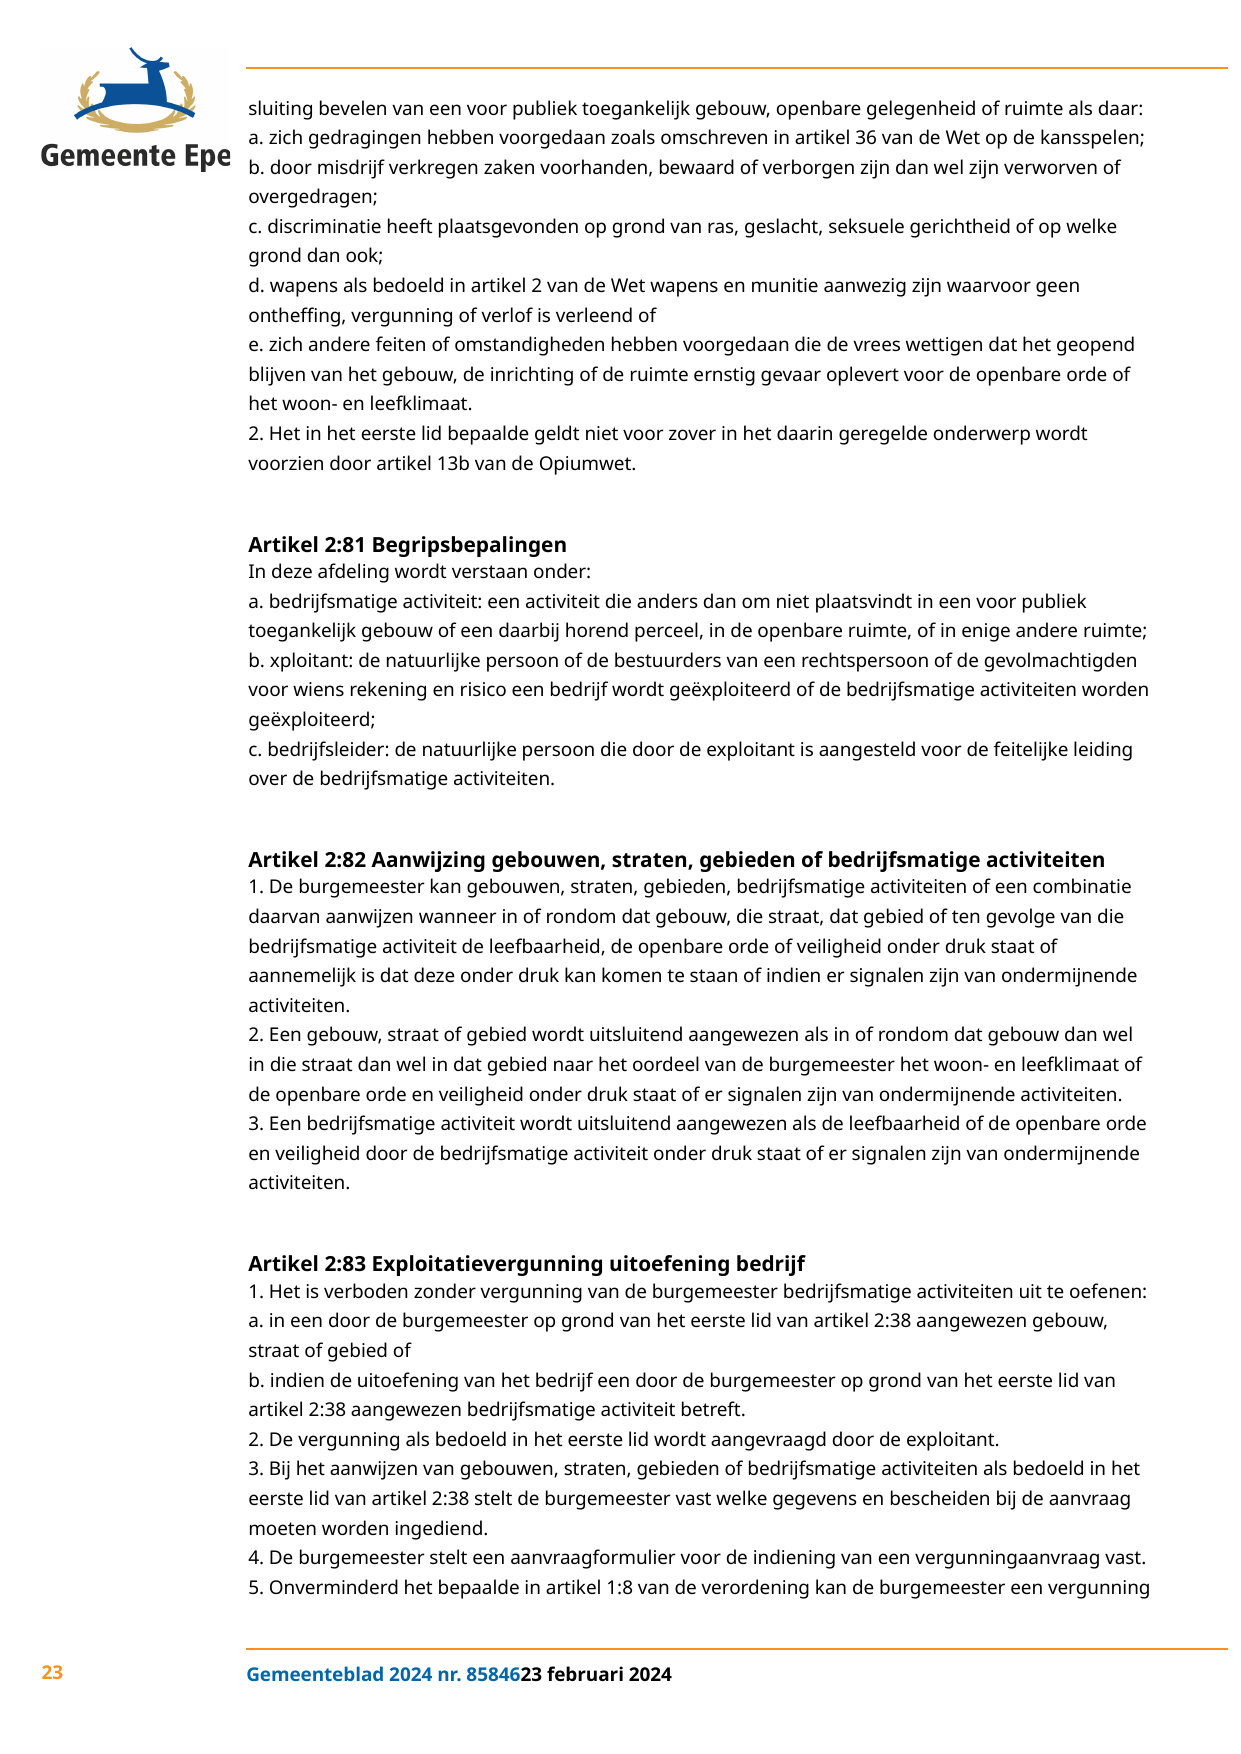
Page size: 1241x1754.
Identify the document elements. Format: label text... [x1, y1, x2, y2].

text 2. Een gebouw, straat of gebied wordt uitsluitend aangewezen als in of rondom dat gebouw dan wel in die straat dan wel in dat gebied naar het oordeel van de burgemeester het woon- en leefklimaat of de openbare orde en veiligheid onder druk staat of er signalen zijn van ondermijnende activiteiten. [248, 1022, 1152, 1107]
text b. xploitant: de natuurlijke persoon of de bestuurders van een rechtspersoon of de gevolmachtigden voor wiens rekening en risico een bedrijf wordt geëxploiteerd of de bedrijfsmatige activiteiten worden geëxploiteerd; [248, 647, 1152, 732]
text 3. Een bedrijfsmatige activiteit wordt uitsluitend aangewezen als de leefbaarheid of de openbare orde en veiligheid door de bedrijfsmatige activiteit onder druk staat of er signalen zijn van ondermijnende activiteiten. [248, 1110, 1152, 1195]
text Artikel 2:81 Begripsbepalingen [248, 530, 1152, 558]
text a. bedrijfsmatige activiteit: een activiteit die anders dan om niet plaatsvindt in een voor publiek toegankelijk gebouw of een daarbij horend perceel, in de openbare ruimte, of in enige andere ruimte; [248, 588, 1152, 643]
text d. wapens als bedoeld in artikel 2 van de Wet wapens en munitie aanwezig zijn waarvoor geen ontheffing, vergunning of verlof is verleend of [248, 272, 1152, 328]
text 4. De burgemeester stelt een aanvraagformulier voor de indiening van een vergunningaanvraag vast. [248, 1544, 1152, 1570]
text In deze afdeling wordt verstaan onder: [248, 558, 1152, 584]
text c. bedrijfsleider: de natuurlijke persoon die door de exploitant is aangesteld voor de feitelijke leiding over de bedrijfsmatige activiteiten. [248, 736, 1152, 791]
text 2. De vergunning als bedoeld in het eerste lid wordt aangevraagd door de exploitant. [248, 1426, 1152, 1452]
text b. door misdrijf verkregen zaken voorhanden, bewaard of verborgen zijn dan wel zijn verworven of overgedragen; [248, 154, 1152, 209]
text 3. Bij het aanwijzen van gebouwen, straten, gebieden of bedrijfsmatige activiteiten als bedoeld in het eerste lid van artikel 2:38 stelt de burgemeester vast welke gegevens en bescheiden bij de aanvraag moeten worden ingediend. [248, 1456, 1152, 1540]
text 1. De burgemeester kan gebouwen, straten, gebieden, bedrijfsmatige activiteiten of een combinatie daarvan aanwijzen wanneer in of rondom dat gebouw, die straat, dat gebied of ten gevolge van die bedrijfsmatige activiteit de leefbaarheid, de openbare orde of veiligheid onder druk staat of aannemelijk is dat deze onder druk kan komen te staan of indien er signalen zijn van ondermijnende activiteiten. [248, 874, 1152, 1018]
text Artikel 2:82 Aanwijzing gebouwen, straten, gebieden of bedrijfsmatige activiteiten [248, 845, 1152, 874]
text c. discriminatie heeft plaatsgevonden op grond van ras, geslacht, seksuele gerichtheid of op welke grond dan ook; [248, 213, 1152, 268]
text Artikel 2:83 Exploitatievergunning uitoefening bedrijf [248, 1249, 1152, 1278]
text 2. Het in het eerste lid bepaalde geldt niet voor zover in het daarin geregelde onderwerp wordt voorzien door artikel 13b van de Opiumwet. [248, 420, 1152, 476]
text e. zich andere feiten of omstandigheden hebben voorgedaan die de vrees wettigen dat het geopend blijven van het gebouw, de inrichting of de ruimte ernstig gevaar oplevert voor de openbare orde of het woon- en leefklimaat. [248, 331, 1152, 416]
text a. zich gedragingen hebben voorgedaan zoals omschreven in artikel 36 van de Wet op de kansspelen; [248, 124, 1152, 150]
text sluiting bevelen van een voor publiek toegankelijk gebouw, openbare gelegenheid of ruimte als daar: [248, 95, 1152, 121]
text 1. Het is verboden zonder vergunning van de burgemeester bedrijfsmatige activiteiten uit te oefenen: [248, 1278, 1152, 1304]
text a. in een door de burgemeester op grond van het eerste lid van artikel 2:38 aangewezen gebouw, straat of gebied of [248, 1308, 1152, 1363]
picture [41, 47, 231, 172]
text 5. Onverminderd het bepaalde in artikel 1:8 van de verordening kan de burgemeester een vergunning [248, 1574, 1152, 1599]
text b. indien de uitoefening van het bedrijf een door de burgemeester op grond van het eerste lid van artikel 2:38 aangewezen bedrijfsmatige activiteit betreft. [248, 1367, 1152, 1422]
